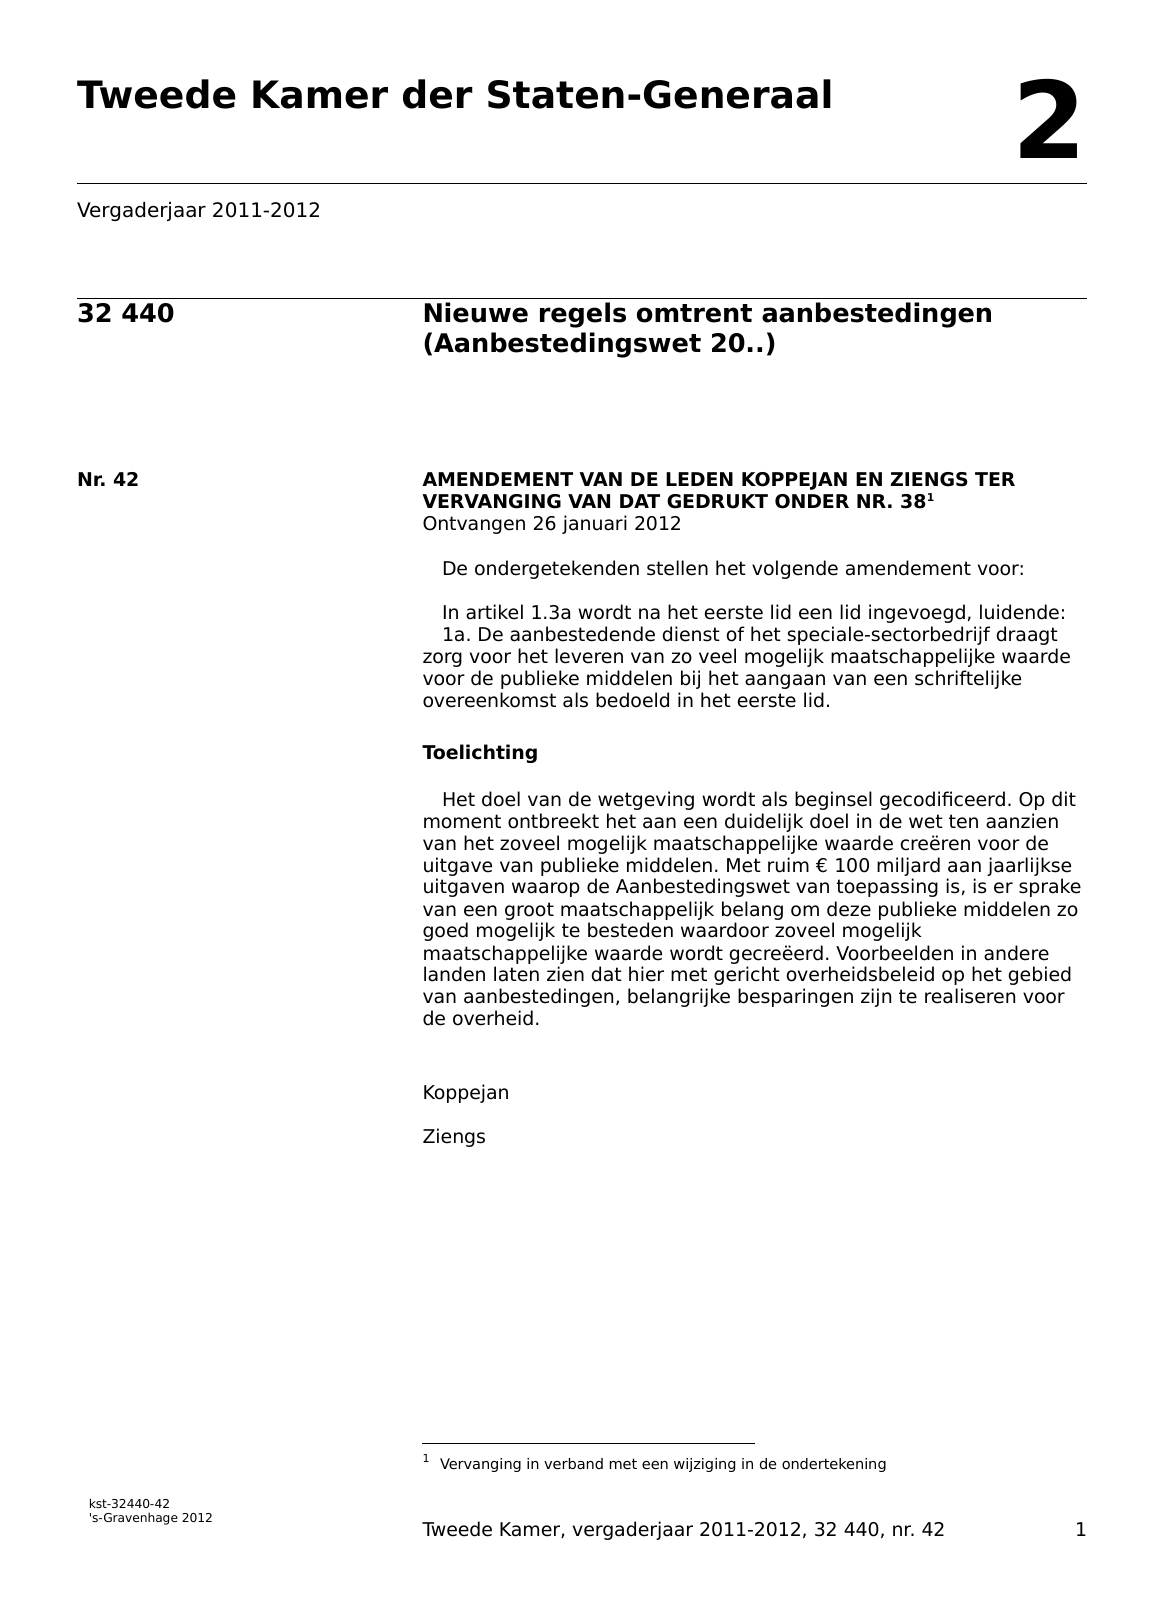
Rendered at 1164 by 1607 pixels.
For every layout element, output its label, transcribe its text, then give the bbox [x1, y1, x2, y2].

subtitle Nr. 42 AMENDEMENT VAN DE LEDEN KOPPEJAN EN ZIENGS TER VERVANGING VAN DAT GEDRUKT ONDER NR. 38 [77, 469, 1087, 513]
text De ondergetekenden stellen het volgende amendement voor: [422, 557, 1087, 579]
text Ontvangen 26 januari 2012 [422, 513, 1087, 535]
text kst-32440-42 [88, 1497, 323, 1511]
subtitle 32 440 Nieuwe regels omtrent aanbestedingen (Aanbestedingswet 20..) [77, 299, 1087, 358]
text 1a. De aanbestedende dienst of het speciale-sectorbedrijf draagt zorg voor het leveren van zo veel mogelijk maatschappelijke waarde voor de publieke middelen bij het aangaan van een schriftelijke overeenkomst als bedoeld in het eerste lid. [422, 624, 1087, 712]
text Vervanging in verband met een wijziging in de ondertekening [422, 1452, 1087, 1474]
table_cell Vergaderjaar 2011-2012 [77, 184, 1087, 298]
text Koppejan Ziengs [422, 1060, 1087, 1148]
table_header Tweede Kamer der Staten-Generaal [77, 59, 886, 183]
text Het doel van de wetgeving wordt als beginsel gecodificeerd. Op dit moment ontbreekt het aan een duidelijk doel in de wet ten aanzien van het zoveel mogelijk maatschappelijke waarde creëren voor de uitgave van publieke middelen. Met ruim € 100 miljard aan jaarlijkse uitgaven waarop de Aanbestedingswet van toepassing is, is er sprake van een groot maatschappelijk belang om deze publieke middelen zo goed mogelijk te besteden waardoor zoveel mogelijk maatschappelijke waarde wordt gecreëerd. Voorbeelden in andere landen laten zien dat hier met gericht overheidsbeleid op het gebied van aanbestedingen, belangrijke besparingen zijn te realiseren voor de overheid. [422, 788, 1087, 1030]
text 's-Gravenhage 2012 [88, 1511, 323, 1525]
text In artikel 1.3a wordt na het eerste lid een lid ingevoegd, luidende: [422, 602, 1087, 624]
subtitle Toelichting [422, 742, 1087, 763]
table_header 2 [886, 59, 1087, 183]
